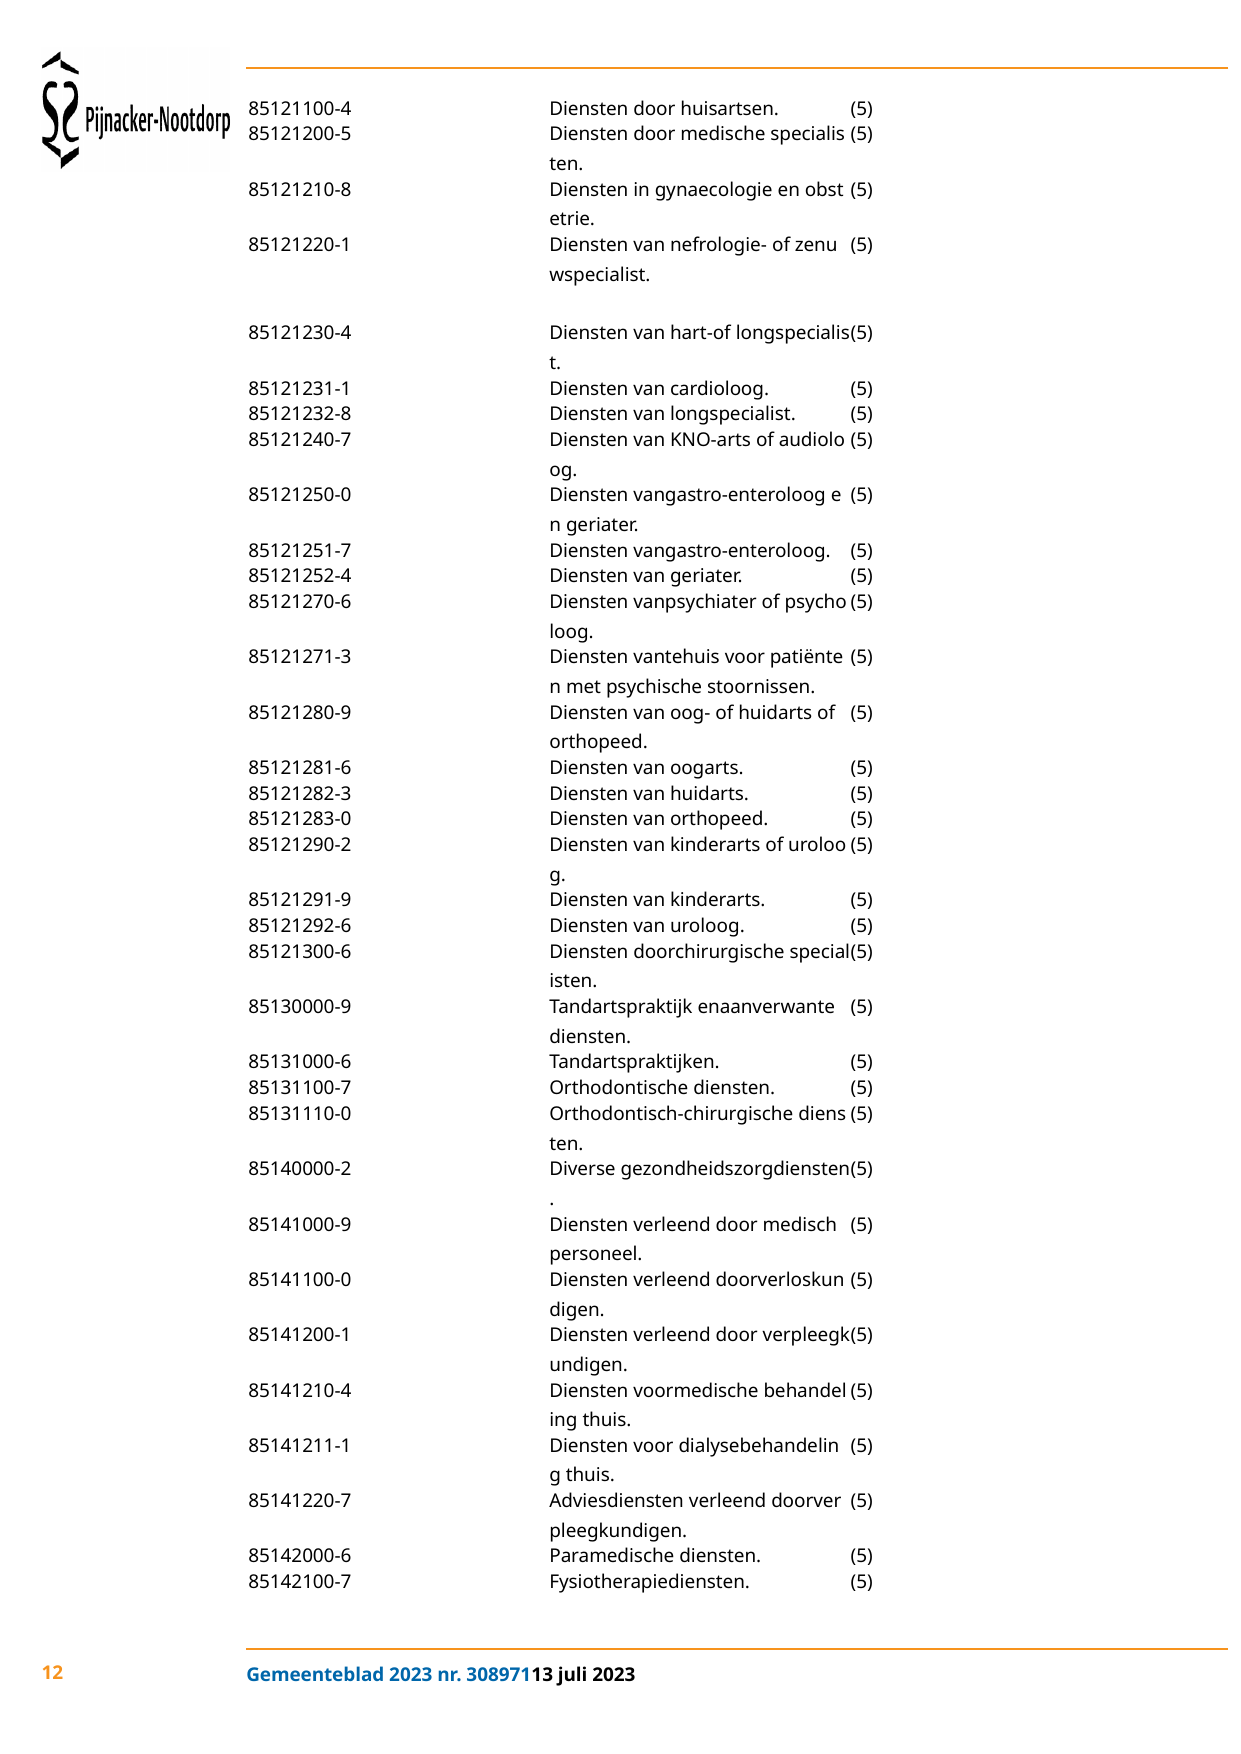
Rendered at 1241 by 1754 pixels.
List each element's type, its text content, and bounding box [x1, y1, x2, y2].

table_header (5) [850, 319, 1152, 375]
table_cell 85121220-1 [248, 231, 549, 286]
table_cell (5) [850, 1211, 1152, 1266]
table_cell Diensten van oogarts. [549, 754, 850, 780]
table_cell 85141000-9 [248, 1211, 549, 1266]
table_cell 85121252-4 [248, 563, 549, 588]
table_cell Tandartspraktijken. [549, 1049, 850, 1074]
table_cell (5) [850, 95, 1152, 121]
table_cell (5) [850, 1156, 1152, 1211]
table_cell 85121200-5 [248, 121, 549, 176]
table_cell Diensten van orthopeed. [549, 806, 850, 831]
table_cell 85121271-3 [248, 644, 549, 699]
table_cell Diensten door medische specialisten. [549, 121, 850, 176]
table_cell (5) [850, 1321, 1152, 1377]
table_cell 85121240-7 [248, 426, 549, 481]
table_cell 85121280-9 [248, 699, 549, 754]
table_cell (5) [850, 913, 1152, 938]
table_cell Orthodontisch-chirurgische diensten. [549, 1100, 850, 1156]
table_cell Diensten van oog- of huidarts of orthopeed. [549, 699, 850, 754]
table_cell (5) [850, 644, 1152, 699]
table_header Diensten van hart-of longspecialist. [549, 319, 850, 375]
table_cell 85141220-7 [248, 1488, 549, 1543]
table_cell (5) [850, 806, 1152, 831]
table_cell (5) [850, 780, 1152, 806]
table_cell (5) [850, 1543, 1152, 1568]
table_cell 85131000-6 [248, 1049, 549, 1074]
table_cell (5) [850, 1569, 1152, 1594]
table_cell (5) [850, 400, 1152, 426]
table_cell Diensten voormedische behandeling thuis. [549, 1377, 850, 1432]
table_cell Diensten door huisartsen. [549, 95, 850, 121]
table_cell Diensten vanpsychiater of psycholoog. [549, 588, 850, 643]
table_cell (5) [850, 231, 1152, 286]
table_cell (5) [850, 1100, 1152, 1156]
table_cell 85121250-0 [248, 481, 549, 537]
picture [41, 47, 231, 172]
table_cell 85121282-3 [248, 780, 549, 806]
table_cell 85121210-8 [248, 176, 549, 231]
table_cell Diensten verleend door medisch personeel. [549, 1211, 850, 1266]
table_cell (5) [850, 176, 1152, 231]
table_cell Fysiotherapiediensten. [549, 1569, 850, 1594]
table_cell (5) [850, 1488, 1152, 1543]
table_cell (5) [850, 1432, 1152, 1487]
table_cell Diensten doorchirurgische specialisten. [549, 938, 850, 993]
table_cell Diensten van kinderarts. [549, 887, 850, 912]
table_cell (5) [850, 1377, 1152, 1432]
table_cell (5) [850, 537, 1152, 562]
table_cell 85121290-2 [248, 831, 549, 887]
table_cell 85121281-6 [248, 754, 549, 780]
table_cell 85131100-7 [248, 1075, 549, 1100]
table_cell (5) [850, 1266, 1152, 1321]
table_cell Diensten vangastro-enteroloog. [549, 537, 850, 562]
table_cell Diensten van huidarts. [549, 780, 850, 806]
table_header 85121230-4 [248, 319, 549, 375]
table_cell (5) [850, 699, 1152, 754]
table_cell Diensten van uroloog. [549, 913, 850, 938]
table_cell 85141200-1 [248, 1321, 549, 1377]
table_cell 85121300-6 [248, 938, 549, 993]
table_cell 85131110-0 [248, 1100, 549, 1156]
table_cell 85121270-6 [248, 588, 549, 643]
table_cell (5) [850, 831, 1152, 887]
table_cell (5) [850, 121, 1152, 176]
table_cell Diensten van geriater. [549, 563, 850, 588]
table_cell Diensten in gynaecologie en obstetrie. [549, 176, 850, 231]
table_cell 85121292-6 [248, 913, 549, 938]
table_cell Diensten verleend doorverloskundigen. [549, 1266, 850, 1321]
table_cell Adviesdiensten verleend doorverpleegkundigen. [549, 1488, 850, 1543]
table_cell (5) [850, 938, 1152, 993]
table_cell (5) [850, 754, 1152, 780]
table_cell Paramedische diensten. [549, 1543, 850, 1568]
table_cell Diensten vantehuis voor patiënten met psychische stoornissen. [549, 644, 850, 699]
table_cell 85130000-9 [248, 994, 549, 1049]
table_cell Diensten verleend door verpleegkundigen. [549, 1321, 850, 1377]
table_cell Diensten van longspecialist. [549, 400, 850, 426]
table_cell 85142100-7 [248, 1569, 549, 1594]
table_cell 85121231-1 [248, 375, 549, 400]
table_cell 85121100-4 [248, 95, 549, 121]
table_cell 85121232-8 [248, 400, 549, 426]
table_cell 85140000-2 [248, 1156, 549, 1211]
table_cell Diverse gezondheidszorgdiensten. [549, 1156, 850, 1211]
table_cell 85141211-1 [248, 1432, 549, 1487]
table_cell Tandartspraktijk enaanverwante diensten. [549, 994, 850, 1049]
table_cell (5) [850, 887, 1152, 912]
table_cell (5) [850, 588, 1152, 643]
table_cell Diensten van KNO-arts of audioloog. [549, 426, 850, 481]
table_cell (5) [850, 481, 1152, 537]
table_cell Diensten vangastro-enteroloog en geriater. [549, 481, 850, 537]
table_cell 85142000-6 [248, 1543, 549, 1568]
table_cell (5) [850, 994, 1152, 1049]
table_cell 85141100-0 [248, 1266, 549, 1321]
table_cell (5) [850, 375, 1152, 400]
table_cell Diensten van nefrologie- of zenuwspecialist. [549, 231, 850, 286]
table_cell (5) [850, 1049, 1152, 1074]
table_cell (5) [850, 426, 1152, 481]
table_cell 85121251-7 [248, 537, 549, 562]
table_cell (5) [850, 1075, 1152, 1100]
table_cell 85121283-0 [248, 806, 549, 831]
table_cell Diensten van kinderarts of uroloog. [549, 831, 850, 887]
table_cell Orthodontische diensten. [549, 1075, 850, 1100]
table_cell Diensten van cardioloog. [549, 375, 850, 400]
table_cell 85121291-9 [248, 887, 549, 912]
table_cell Diensten voor dialysebehandeling thuis. [549, 1432, 850, 1487]
table_cell (5) [850, 563, 1152, 588]
table_cell 85141210-4 [248, 1377, 549, 1432]
